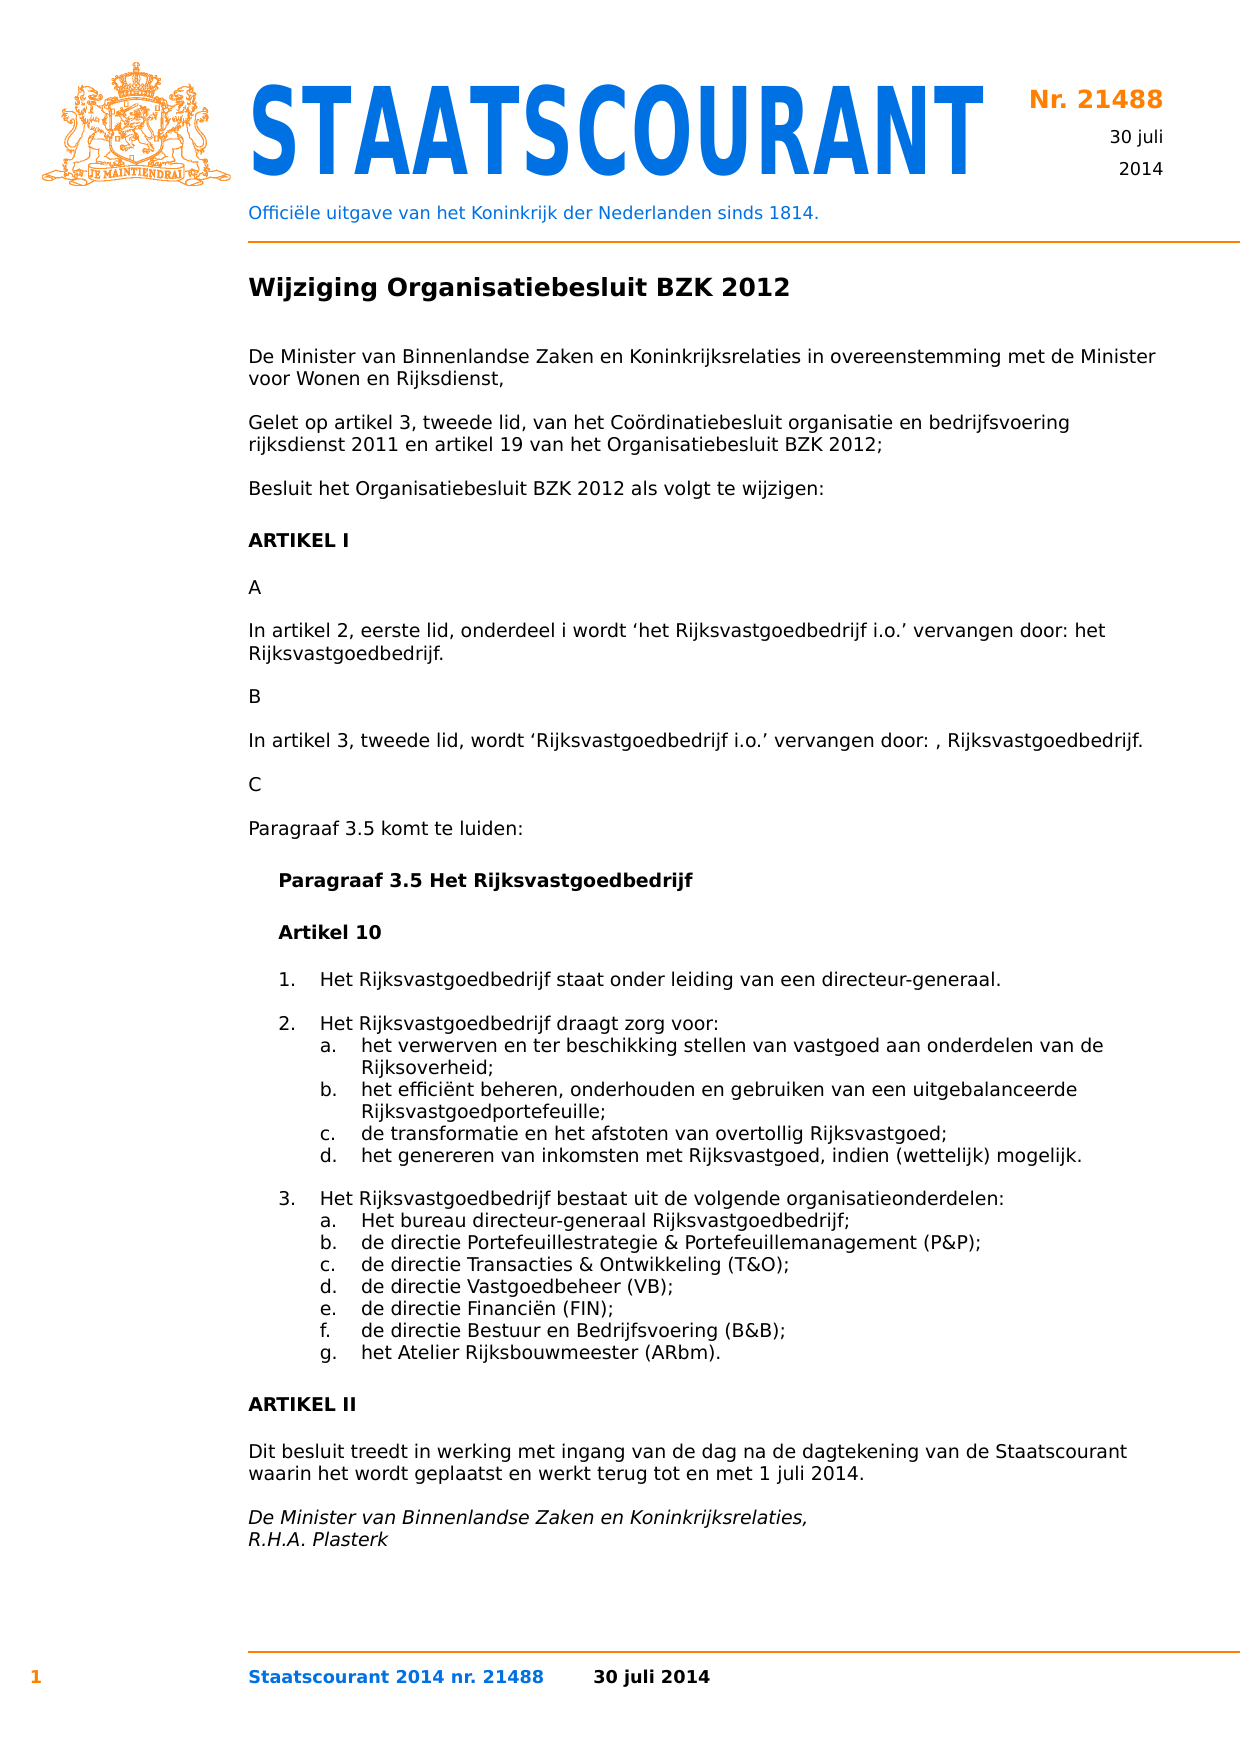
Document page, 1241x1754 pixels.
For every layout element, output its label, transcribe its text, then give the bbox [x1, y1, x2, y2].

text e. de directie Financiën (FIN); [319, 1298, 1163, 1320]
table_cell 30 juli [998, 121, 1240, 153]
text g. het Atelier Rijksbouwmeester (ARbm). [319, 1342, 1163, 1364]
text C [248, 774, 1163, 796]
text d. de directie Vastgoedbeheer (VB); [319, 1276, 1163, 1298]
subtitle Paragraaf 3.5 Het Rijksvastgoedbedrijf [278, 870, 1163, 892]
text In artikel 2, eerste lid, onderdeel i wordt ‘het Rijksvastgoedbedrijf i.o.’ vervangen door: het Rijksvastgoedbedrijf. [248, 620, 1163, 664]
text In artikel 3, tweede lid, wordt ‘Rijksvastgoedbedrijf i.o.’ vervangen door: , Rijksvastgoedbedrijf. [248, 730, 1163, 752]
subtitle Wijziging Organisatiebesluit BZK 2012 [248, 273, 1163, 302]
text 3. Het Rijksvastgoedbedrijf bestaat uit de volgende organisatieonderdelen: [278, 1188, 1163, 1210]
table_cell 2014 [998, 153, 1240, 203]
table_cell Officiële uitgave van het Koninkrijk der Nederlanden sinds 1814. [248, 203, 1240, 241]
text f. de directie Bestuur en Bedrijfsvoering (B&B); [319, 1320, 1163, 1342]
table_header Nr. 21488 [998, 62, 1240, 121]
text De Minister van Binnenlandse Zaken en Koninkrijksrelaties in overeenstemming met de Minister voor Wonen en Rijksdienst, [248, 346, 1163, 390]
text a. het verwerven en ter beschikking stellen van vastgoed aan onderdelen van de Rijksoverheid; [319, 1034, 1163, 1078]
subtitle ARTIKEL I [248, 529, 1163, 552]
text 2. Het Rijksvastgoedbedrijf draagt zorg voor: [278, 1013, 1163, 1034]
text 1. Het Rijksvastgoedbedrijf staat onder leiding van een directeur-generaal. [278, 969, 1163, 991]
table_header STAATSCOURANT [248, 62, 998, 203]
text c. de directie Transacties & Ontwikkeling (T&O); [319, 1254, 1163, 1276]
picture [41, 62, 231, 186]
text b. het efficiënt beheren, onderhouden en gebruiken van een uitgebalanceerde Rijksvastgoedportefeuille; [319, 1078, 1163, 1122]
text Gelet op artikel 3, tweede lid, van het Coördinatiebesluit organisatie en bedrijfsvoering rijksdienst 2011 en artikel 19 van het Organisatiebesluit BZK 2012; [248, 412, 1163, 456]
text B [248, 686, 1163, 708]
text Paragraaf 3.5 komt te luiden: [248, 818, 1163, 840]
subtitle ARTIKEL II [248, 1394, 1163, 1416]
text b. de directie Portefeuillestrategie & Portefeuillemanagement (P&P); [319, 1232, 1163, 1254]
subtitle Artikel 10 [278, 922, 1163, 944]
text a. Het bureau directeur-generaal Rijksvastgoedbedrijf; [319, 1210, 1163, 1232]
text De Minister van Binnenlandse Zaken en Koninkrijksrelaties, R.H.A. Plasterk [248, 1507, 1163, 1551]
text d. het genereren van inkomsten met Rijksvastgoed, indien (wettelijk) mogelijk. [319, 1144, 1163, 1166]
text A [248, 577, 1163, 598]
text Besluit het Organisatiebesluit BZK 2012 als volgt te wijzigen: [248, 478, 1163, 499]
text c. de transformatie en het afstoten van overtollig Rijksvastgoed; [319, 1122, 1163, 1144]
text Dit besluit treedt in werking met ingang van de dag na de dagtekening van de Staatscourant waarin het wordt geplaatst en werkt terug tot en met 1 juli 2014. [248, 1441, 1163, 1485]
table_header [25, 62, 248, 241]
